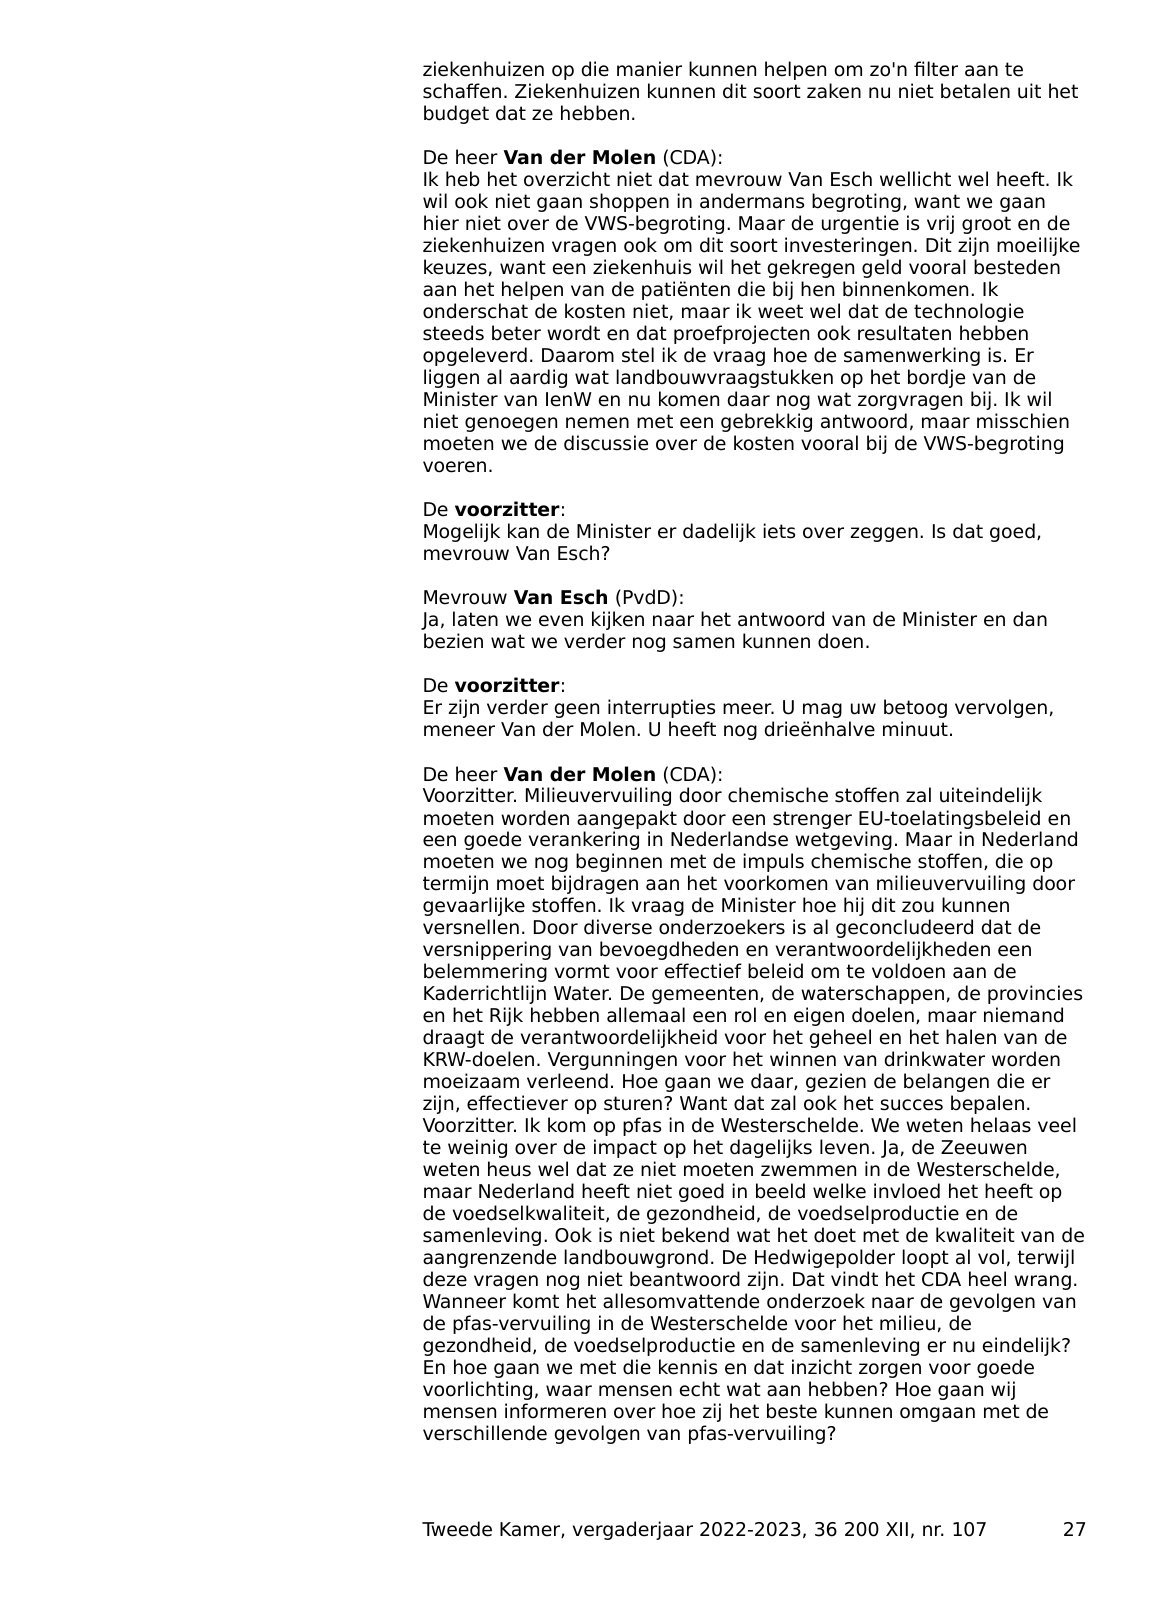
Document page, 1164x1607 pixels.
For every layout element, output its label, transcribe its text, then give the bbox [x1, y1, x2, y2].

text Voorzitter. Ik kom op pfas in de Westerschelde. We weten helaas veel te weinig over de impact op het dagelijks leven. Ja, de Zeeuwen weten heus wel dat ze niet moeten zwemmen in de Westerschelde, maar Nederland heeft niet goed in beeld welke invloed het heeft op de voedselkwaliteit, de gezondheid, de voedselproductie en de samenleving. Ook is niet bekend wat het doet met de kwaliteit van de aangrenzende landbouwgrond. De Hedwigepolder loopt al vol, terwijl deze vragen nog niet beantwoord zijn. Dat vindt het CDA heel wrang. Wanneer komt het allesomvattende onderzoek naar de gevolgen van de pfas-vervuiling in de Westerschelde voor het milieu, de gezondheid, de voedselproductie en de samenleving er nu eindelijk? En hoe gaan we met die kennis en dat inzicht zorgen voor goede voorlichting, waar mensen echt wat aan hebben? Hoe gaan wij mensen informeren over hoe zij het beste kunnen omgaan met de verschillende gevolgen van pfas-vervuiling? [422, 1115, 1087, 1445]
text Mevrouw Van Esch (PvdD): [422, 587, 1087, 609]
text De voorzitter: [422, 675, 1087, 697]
text Mogelijk kan de Minister er dadelijk iets over zeggen. Is dat goed, mevrouw Van Esch? [422, 521, 1087, 565]
text Voorzitter. Milieuvervuiling door chemische stoffen zal uiteindelijk moeten worden aangepakt door een strenger EU-toelatingsbeleid en een goede verankering in Nederlandse wetgeving. Maar in Nederland moeten we nog beginnen met de impuls chemische stoffen, die op termijn moet bijdragen aan het voorkomen van milieuvervuiling door gevaarlijke stoffen. Ik vraag de Minister hoe hij dit zou kunnen versnellen. Door diverse onderzoekers is al geconcludeerd dat de versnippering van bevoegdheden en verantwoordelijkheden een belemmering vormt voor effectief beleid om te voldoen aan de Kaderrichtlijn Water. De gemeenten, de waterschappen, de provincies en het Rijk hebben allemaal een rol en eigen doelen, maar niemand draagt de verantwoordelijkheid voor het geheel en het halen van de KRW-doelen. Vergunningen voor het winnen van drinkwater worden moeizaam verleend. Hoe gaan we daar, gezien de belangen die er zijn, effectiever op sturen? Want dat zal ook het succes bepalen. [422, 785, 1087, 1115]
text Er zijn verder geen interrupties meer. U mag uw betoog vervolgen, meneer Van der Molen. U heeft nog drieënhalve minuut. [422, 697, 1087, 741]
text ziekenhuizen op die manier kunnen helpen om zo'n filter aan te schaffen. Ziekenhuizen kunnen dit soort zaken nu niet betalen uit het budget dat ze hebben. [422, 59, 1087, 125]
text De heer Van der Molen (CDA): [422, 763, 1087, 785]
text De heer Van der Molen (CDA): [422, 147, 1087, 169]
text De voorzitter: [422, 499, 1087, 521]
text Ja, laten we even kijken naar het antwoord van de Minister en dan bezien wat we verder nog samen kunnen doen. [422, 609, 1087, 653]
text Ik heb het overzicht niet dat mevrouw Van Esch wellicht wel heeft. Ik wil ook niet gaan shoppen in andermans begroting, want we gaan hier niet over de VWS-begroting. Maar de urgentie is vrij groot en de ziekenhuizen vragen ook om dit soort investeringen. Dit zijn moeilijke keuzes, want een ziekenhuis wil het gekregen geld vooral besteden aan het helpen van de patiënten die bij hen binnenkomen. Ik onderschat de kosten niet, maar ik weet wel dat de technologie steeds beter wordt en dat proefprojecten ook resultaten hebben opgeleverd. Daarom stel ik de vraag hoe de samenwerking is. Er liggen al aardig wat landbouwvraagstukken op het bordje van de Minister van IenW en nu komen daar nog wat zorgvragen bij. Ik wil niet genoegen nemen met een gebrekkig antwoord, maar misschien moeten we de discussie over de kosten vooral bij de VWS-begroting voeren. [422, 169, 1087, 477]
